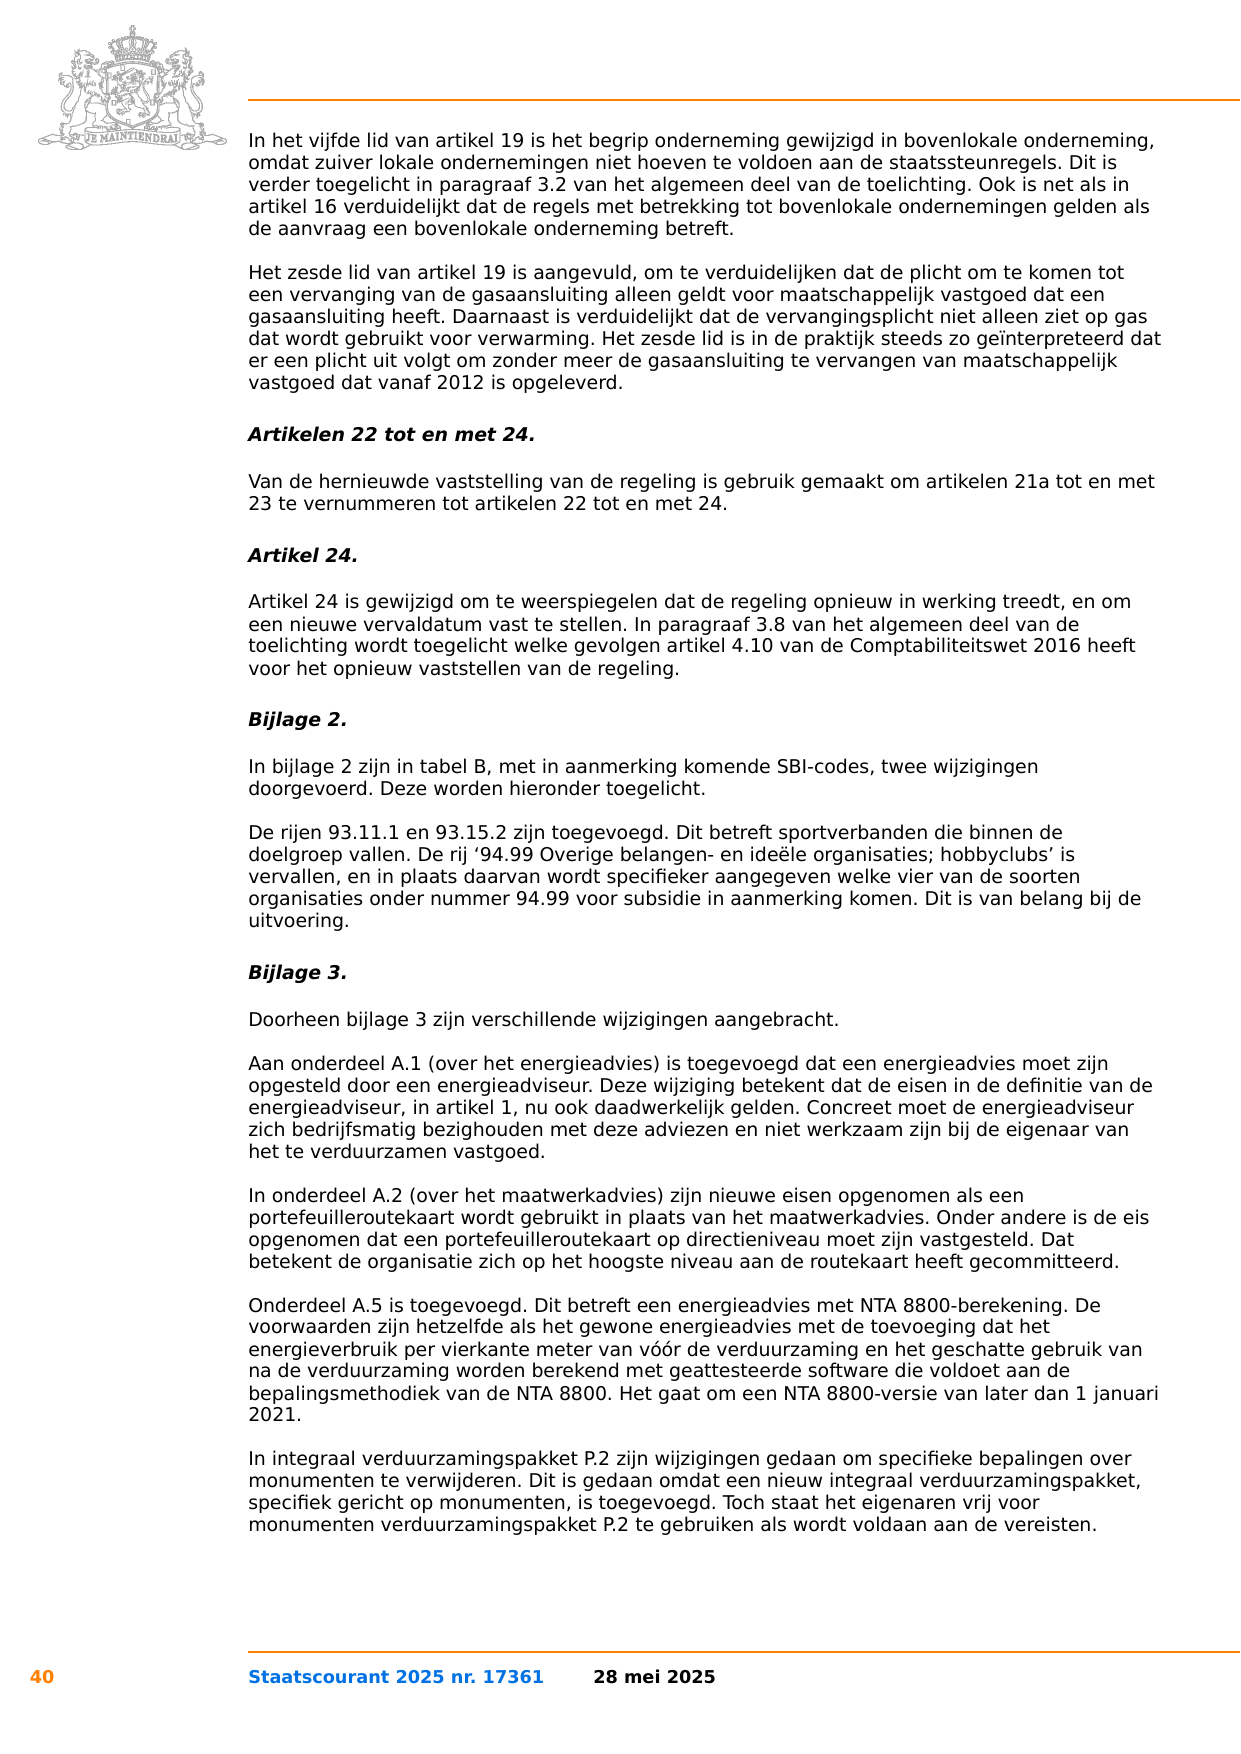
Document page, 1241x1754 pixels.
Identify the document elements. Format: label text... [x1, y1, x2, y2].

text In integraal verduurzamingspakket P.2 zijn wijzigingen gedaan om specifieke bepalingen over monumenten te verwijderen. Dit is gedaan omdat een nieuw integraal verduurzamingspakket, specifiek gericht op monumenten, is toegevoegd. Toch staat het eigenaren vrij voor monumenten verduurzamingspakket P.2 te gebruiken als wordt voldaan aan de vereisten. [248, 1448, 1163, 1536]
text In het vijfde lid van artikel 19 is het begrip onderneming gewijzigd in bovenlokale onderneming, omdat zuiver lokale ondernemingen niet hoeven te voldoen aan de staatssteunregels. Dit is verder toegelicht in paragraaf 3.2 van het algemeen deel van de toelichting. Ook is net als in artikel 16 verduidelijkt dat de regels met betrekking tot bovenlokale ondernemingen gelden als de aanvraag een bovenlokale onderneming betreft. [248, 130, 1163, 240]
text Het zesde lid van artikel 19 is aangevuld, om te verduidelijken dat de plicht om te komen tot een vervanging van de gasaansluiting alleen geldt voor maatschappelijk vastgoed dat een gasaansluiting heeft. Daarnaast is verduidelijkt dat de vervangingsplicht niet alleen ziet op gas dat wordt gebruikt voor verwarming. Het zesde lid is in de praktijk steeds zo geïnterpreteerd dat er een plicht uit volgt om zonder meer de gasaansluiting te vervangen van maatschappelijk vastgoed dat vanaf 2012 is opgeleverd. [248, 262, 1163, 393]
text Van de hernieuwde vaststelling van de regeling is gebruik gemaakt om artikelen 21a tot en met 23 te vernummeren tot artikelen 22 tot en met 24. [248, 471, 1163, 514]
text Doorheen bijlage 3 zijn verschillende wijzigingen aangebracht. [248, 1009, 1163, 1031]
picture [38, 25, 227, 150]
text Aan onderdeel A.1 (over het energieadvies) is toegevoegd dat een energieadvies moet zijn opgesteld door een energieadviseur. Deze wijziging betekent dat de eisen in de definitie van de energieadviseur, in artikel 1, nu ook daadwerkelijk gelden. Concreet moet de energieadviseur zich bedrijfsmatig bezighouden met deze adviezen en niet werkzaam zijn bij de eigenaar van het te verduurzamen vastgoed. [248, 1053, 1163, 1163]
text In onderdeel A.2 (over het maatwerkadvies) zijn nieuwe eisen opgenomen als een portefeuilleroutekaart wordt gebruikt in plaats van het maatwerkadvies. Onder andere is de eis opgenomen dat een portefeuilleroutekaart op directieniveau moet zijn vastgesteld. Dat betekent de organisatie zich op het hoogste niveau aan de routekaart heeft gecommitteerd. [248, 1185, 1163, 1273]
text De rijen 93.11.1 en 93.15.2 zijn toegevoegd. Dit betreft sportverbanden die binnen de doelgroep vallen. De rij ‘94.99 Overige belangen- en ideële organisaties; hobbyclubs’ is vervallen, en in plaats daarvan wordt specifieker aangegeven welke vier van de soorten organisaties onder nummer 94.99 voor subsidie in aanmerking komen. Dit is van belang bij de uitvoering. [248, 822, 1163, 932]
subtitle Artikelen 22 tot en met 24. [248, 423, 1163, 446]
subtitle Artikel 24. [248, 544, 1163, 566]
text Artikel 24 is gewijzigd om te weerspiegelen dat de regeling opnieuw in werking treedt, en om een nieuwe vervaldatum vast te stellen. In paragraaf 3.8 van het algemeen deel van de toelichting wordt toegelicht welke gevolgen artikel 4.10 van de Comptabiliteitswet 2016 heeft voor het opnieuw vaststellen van de regeling. [248, 591, 1163, 679]
subtitle Bijlage 3. [248, 962, 1163, 984]
text In bijlage 2 zijn in tabel B, met in aanmerking komende SBI-codes, twee wijzigingen doorgevoerd. Deze worden hieronder toegelicht. [248, 756, 1163, 800]
text Onderdeel A.5 is toegevoegd. Dit betreft een energieadvies met NTA 8800-berekening. De voorwaarden zijn hetzelfde als het gewone energieadvies met de toevoeging dat het energieverbruik per vierkante meter van vóór de verduurzaming en het geschatte gebruik van na de verduurzaming worden berekend met geattesteerde software die voldoet aan de bepalingsmethodiek van de NTA 8800. Het gaat om een NTA 8800-versie van later dan 1 januari 2021. [248, 1294, 1163, 1426]
subtitle Bijlage 2. [248, 709, 1163, 731]
